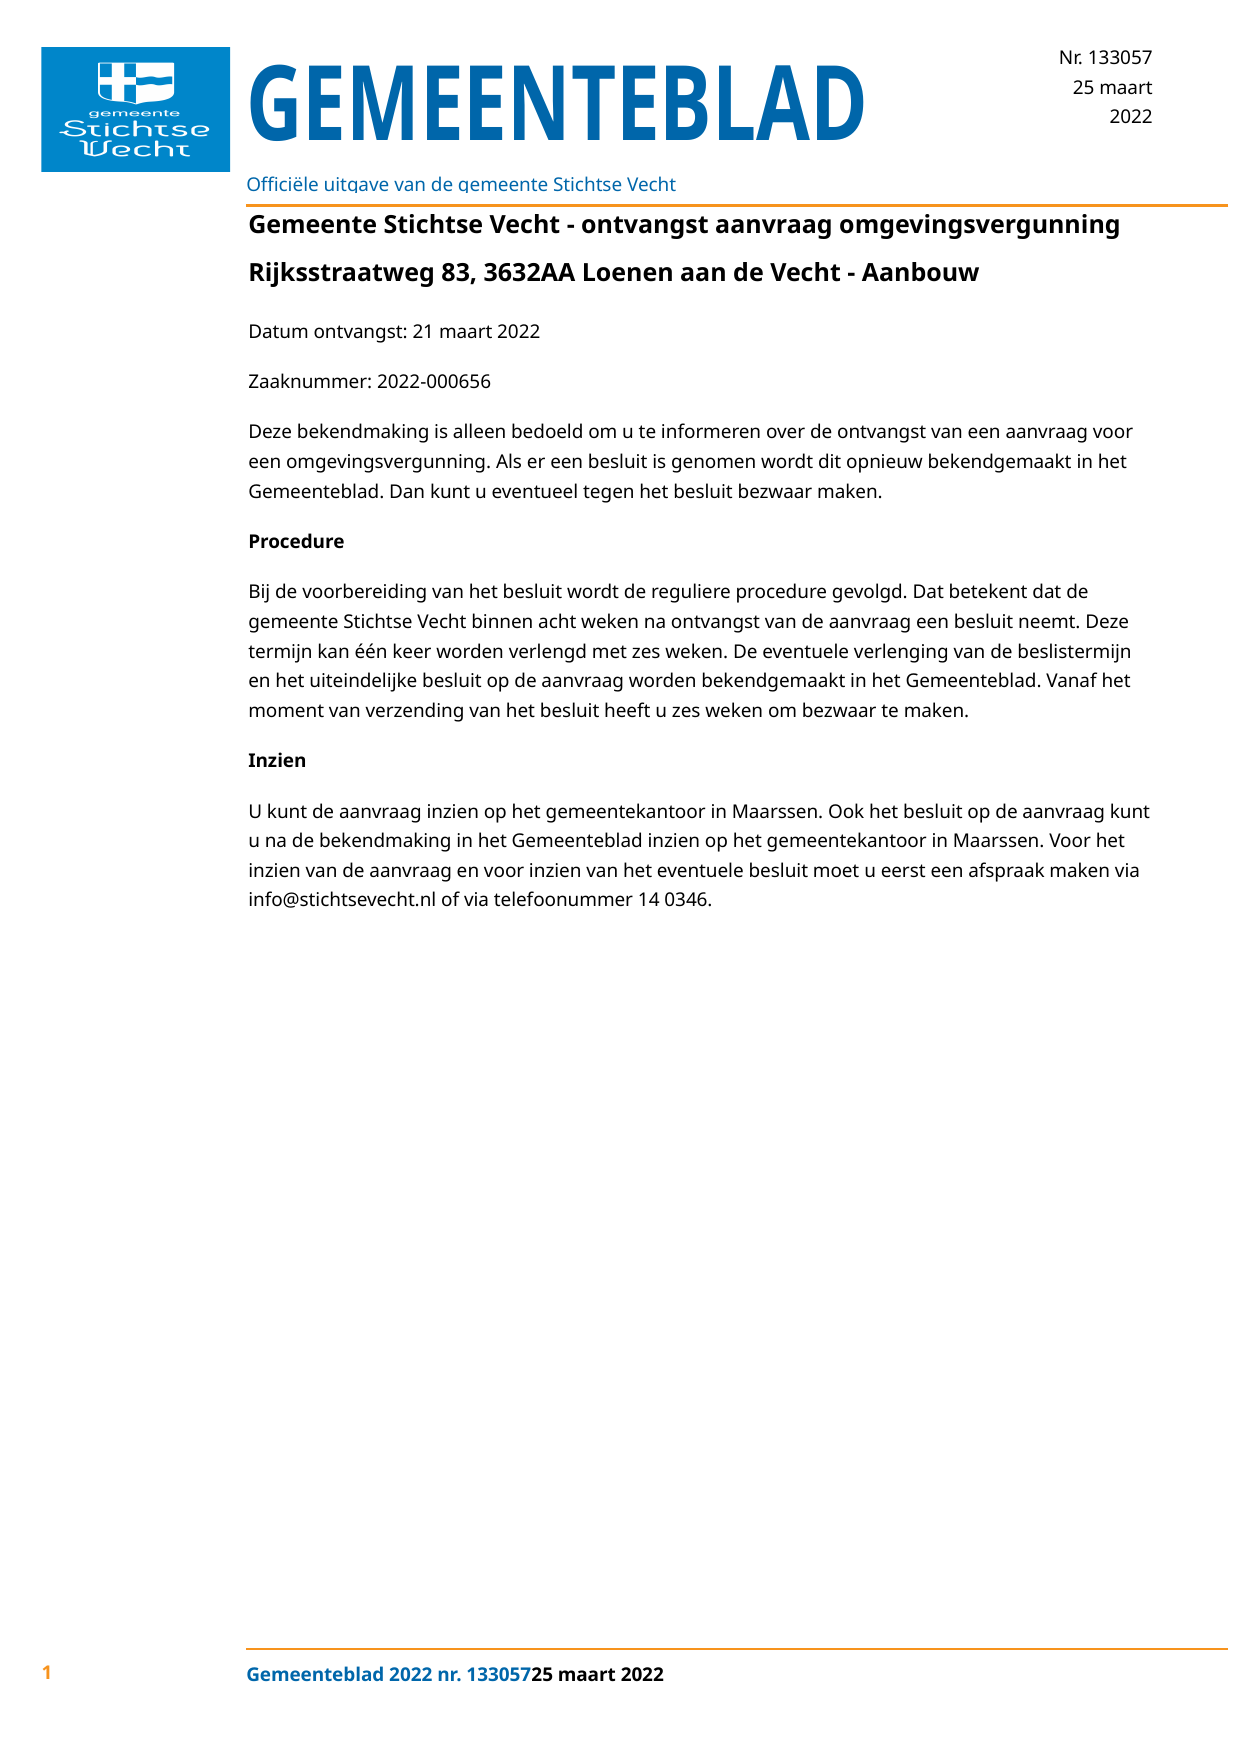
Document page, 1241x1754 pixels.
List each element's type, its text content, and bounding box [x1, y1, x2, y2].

picture [137, 63, 174, 103]
text U kunt de aanvraag inzien op het gemeentekantoor in Maarssen. Ook het besluit op de aanvraag kunt u na de bekendmaking in het Gemeenteblad inzien op het gemeentekantoor in Maarssen. Voor het inzien van de aanvraag en voor inzien van het eventuele besluit moet u eerst een afspraak maken via info@stichtsevecht.nl of via telefoonummer 14 0346. [248, 798, 1152, 912]
text Gemeente Stichtse Vecht - ontvangst aanvraag omgevingsvergunning Rijksstraatweg 83, 3632AA Loenen aan de Vecht - Aanbouw [248, 207, 1152, 288]
text Bij de voorbereiding van het besluit wordt de reguliere procedure gevolgd. Dat betekent dat de gemeente Stichtse Vecht binnen acht weken na ontvangst van de aanvraag een besluit neemt. Deze termijn kan één keer worden verlengd met zes weken. De eventuele verlenging van de beslistermijn en het uiteindelijke besluit op de aanvraag worden bekendgemaakt in het Gemeenteblad. Vanaf het moment van verzending van het besluit heeft u zes weken om bezwaar te maken. [248, 579, 1152, 723]
text Datum ontvangst: 21 maart 2022 [248, 318, 1152, 344]
text Procedure [248, 528, 1152, 554]
picture [99, 63, 135, 101]
text Zaaknummer: 2022-000656 [248, 368, 1152, 394]
text Deze bekendmaking is alleen bedoeld om u te informeren over de ontvangst van een aanvraag voor een omgevingsvergunning. Als er een besluit is genomen wordt dit opnieuw bekendgemaakt in het Gemeenteblad. Dan kunt u eventueel tegen het besluit bezwaar maken. [248, 419, 1152, 504]
text Inzien [248, 747, 1152, 773]
